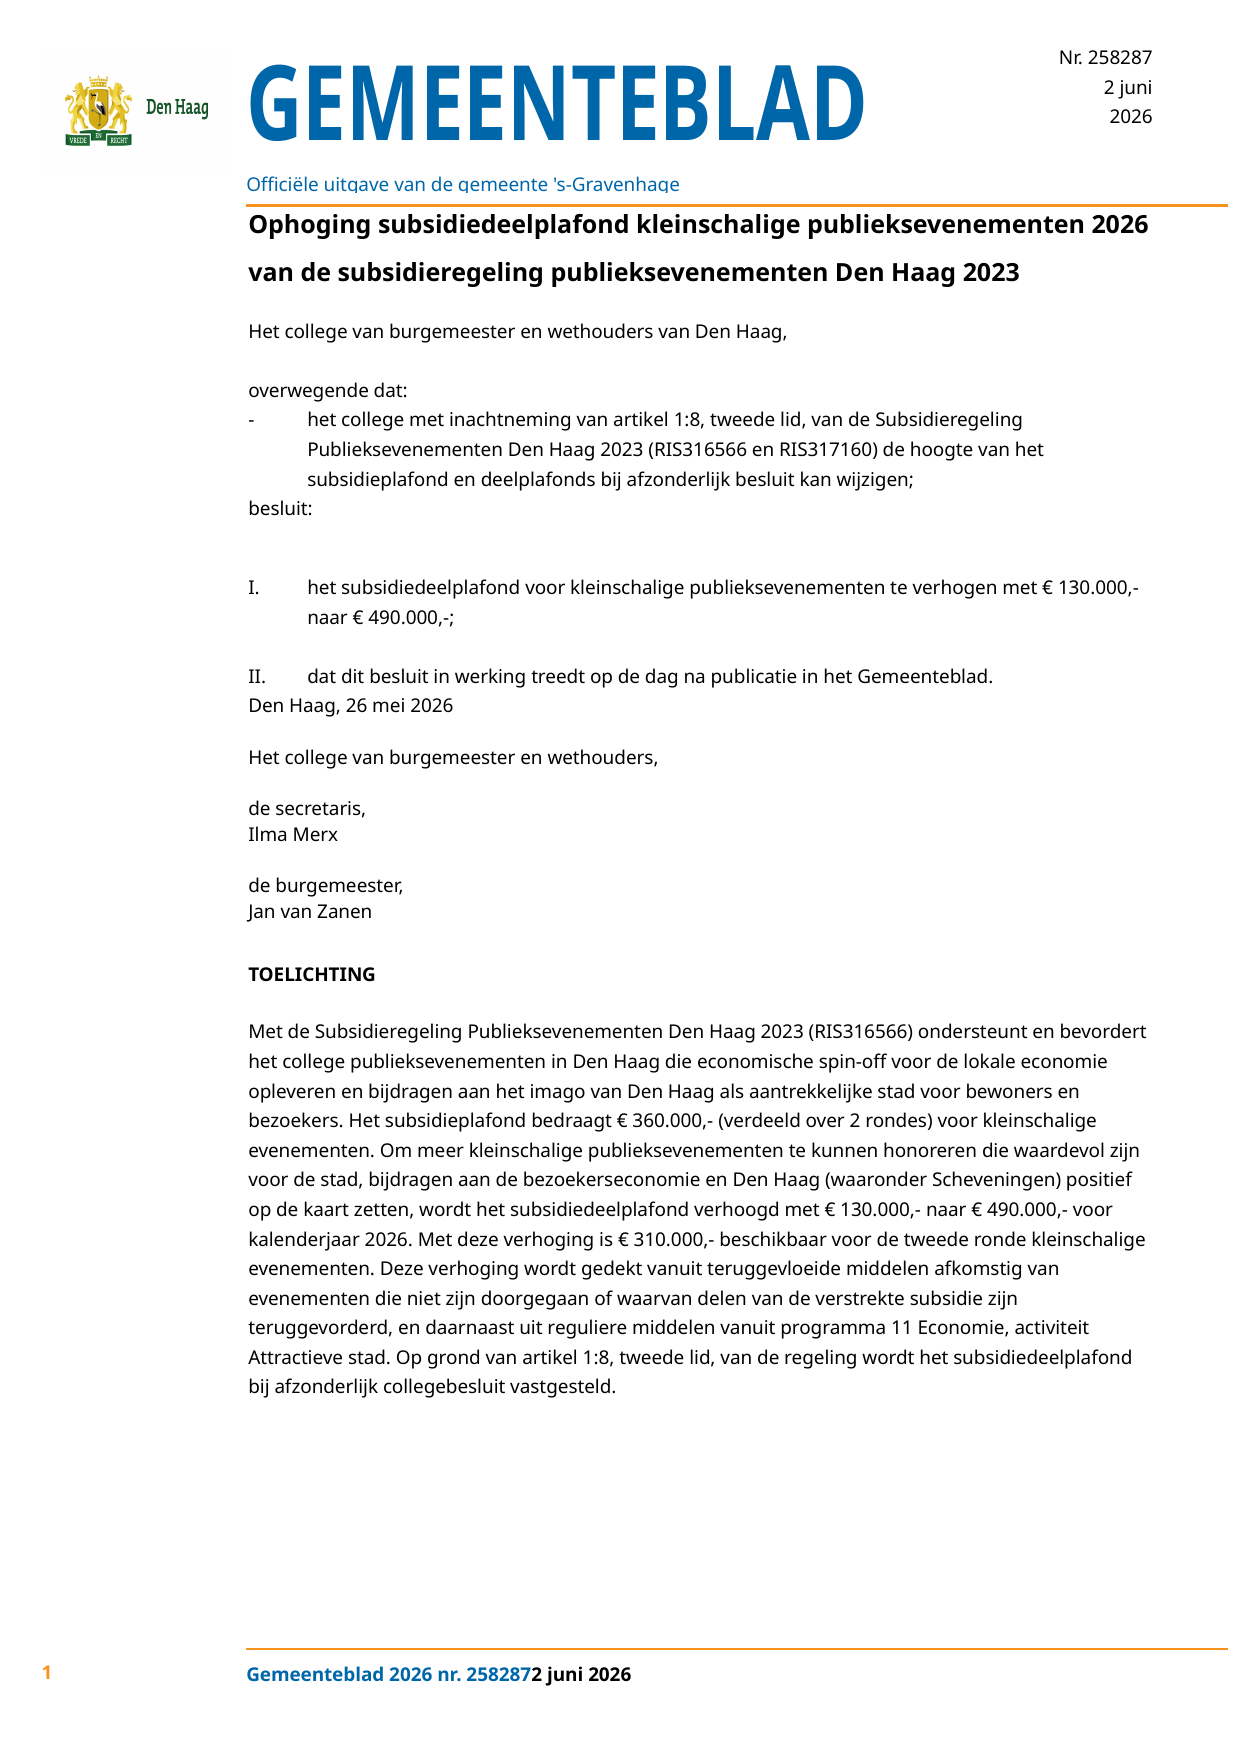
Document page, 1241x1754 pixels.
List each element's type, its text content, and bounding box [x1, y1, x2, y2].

text besluit: [248, 495, 1152, 521]
text TOELICHTING [248, 950, 1152, 989]
text Het college van burgemeester en wethouders van Den Haag, [248, 318, 1152, 344]
text Ilma Merx [248, 821, 1152, 847]
text Ophoging subsidiedeelplafond kleinschalige publieksevenementen 2026 van de subsidieregeling publieksevenementen Den Haag 2023 [248, 207, 1152, 288]
text de burgemeester, [248, 873, 1152, 898]
picture [41, 47, 231, 172]
list dat dit besluit in werking treedt op de dag na publicatie in het Gemeenteblad. [248, 663, 1152, 689]
list het college met inachtneming van artikel 1:8, tweede lid, van de Subsidieregeling Publieksevenementen Den Haag 2023 (RIS316566 en RIS317160) de hoogte van het subsidieplafond en deelplafonds bij afzonderlijk besluit kan wijzigen; [248, 407, 1152, 492]
text Den Haag, 26 mei 2026 [248, 693, 1152, 718]
text Jan van Zanen [248, 898, 1152, 924]
text Het college van burgemeester en wethouders, [248, 744, 1152, 770]
text de secretaris, [248, 796, 1152, 821]
text Met de Subsidieregeling Publieksevenementen Den Haag 2023 (RIS316566) ondersteunt en bevordert het college publieksevenementen in Den Haag die economische spin-off voor de lokale economie opleveren en bijdragen aan het imago van Den Haag als aantrekkelijke stad voor bewoners en bezoekers. Het subsidieplafond bedraagt € 360.000,- (verdeeld over 2 rondes) voor kleinschalige evenementen. Om meer kleinschalige publieksevenementen te kunnen honoreren die waardevol zijn voor de stad, bijdragen aan de bezoekerseconomie en Den Haag (waaronder Scheveningen) positief op de kaart zetten, wordt het subsidiedeelplafond verhoogd met € 130.000,- naar € 490.000,- voor kalenderjaar 2026. Met deze verhoging is € 310.000,- beschikbaar voor de tweede ronde kleinschalige evenementen. Deze verhoging wordt gedekt vanuit teruggevloeide middelen afkomstig van evenementen die niet zijn doorgegaan of waarvan delen van de verstrekte subsidie zijn teruggevorderd, en daarnaast uit reguliere middelen vanuit programma 11 Economie, activiteit Attractieve stad. Op grond van artikel 1:8, tweede lid, van de regeling wordt het subsidiedeelplafond bij afzonderlijk collegebesluit vastgesteld. [248, 1019, 1152, 1399]
text overwegende dat: [248, 377, 1152, 403]
list het subsidiedeelplafond voor kleinschalige publieksevenementen te verhogen met € 130.000,- naar € 490.000,-; [248, 574, 1152, 629]
